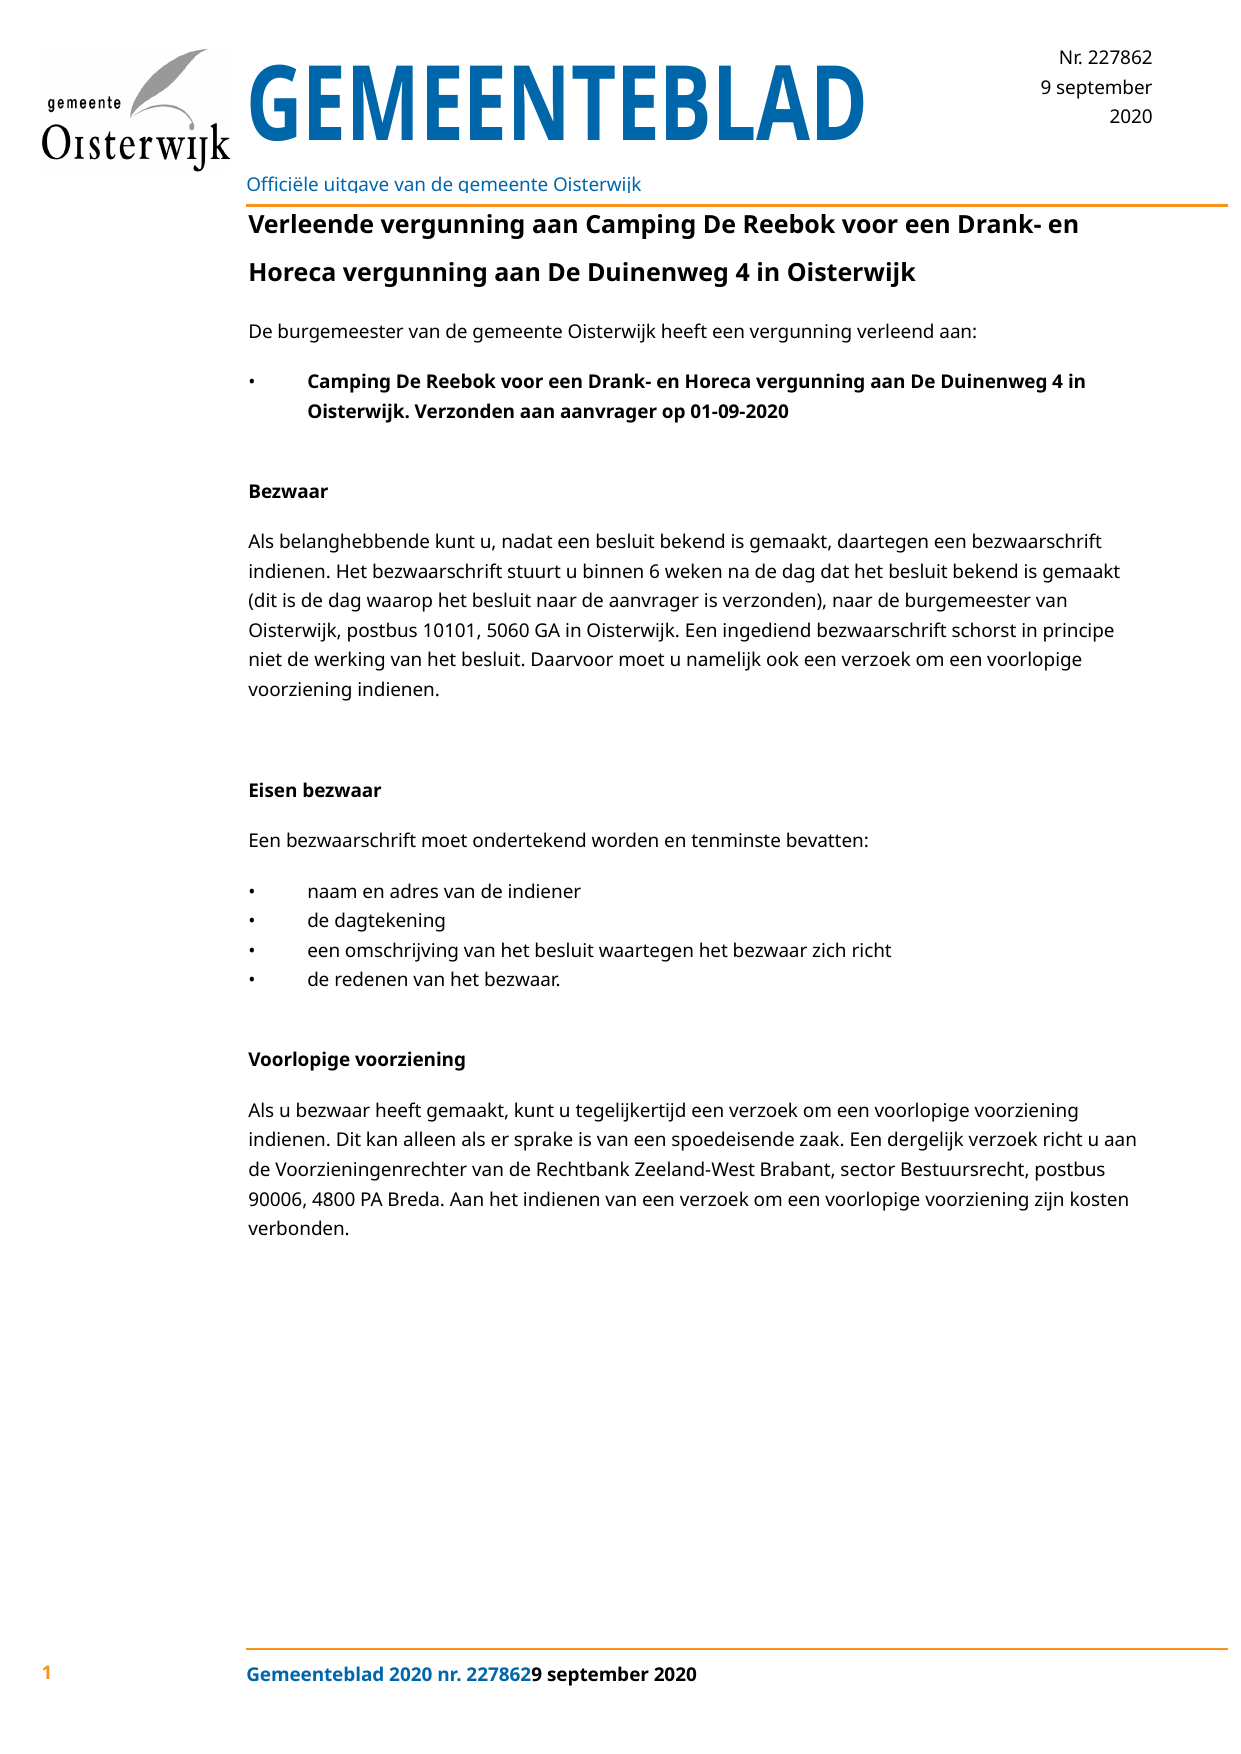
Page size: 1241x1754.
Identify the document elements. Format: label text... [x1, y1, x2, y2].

text Eisen bezwaar [248, 777, 1152, 803]
text Voorlopige voorziening [248, 1047, 1152, 1072]
text Bezwaar [248, 478, 1152, 504]
text De burgemeester van de gemeente Oisterwijk heeft een vergunning verleend aan: [248, 318, 1152, 344]
text Een bezwaarschrift moet ondertekend worden en tenminste bevatten: [248, 827, 1152, 853]
picture [41, 47, 231, 172]
text Als belanghebbende kunt u, nadat een besluit bekend is gemaakt, daartegen een bezwaarschrift indienen. Het bezwaarschrift stuurt u binnen 6 weken na de dag dat het besluit bekend is gemaakt (dit is de dag waarop het besluit naar de aanvrager is verzonden), naar de burgemeester van Oisterwijk, postbus 10101, 5060 GA in Oisterwijk. Een ingediend bezwaarschrift schorst in principe niet de werking van het besluit. Daarvoor moet u namelijk ook een verzoek om een voorlopige voorziening indienen. [248, 528, 1152, 702]
text Als u bezwaar heeft gemaakt, kunt u tegelijkertijd een verzoek om een voorlopige voorziening indienen. Dit kan alleen als er sprake is van een spoedeisende zaak. Een dergelijk verzoek richt u aan de Voorzieningenrechter van de Rechtbank Zeeland-West Brabant, sector Bestuursrecht, postbus 90006, 4800 PA Breda. Aan het indienen van een verzoek om een voorlopige voorziening zijn kosten verbonden. [248, 1097, 1152, 1241]
list een omschrijving van het besluit waartegen het bezwaar zich richt [248, 937, 1152, 963]
list Camping De Reebok voor een Drank- en Horeca vergunning aan De Duinenweg 4 in Oisterwijk. Verzonden aan aanvrager op 01-09-2020 [248, 368, 1152, 424]
list de redenen van het bezwaar. [248, 967, 1152, 992]
list de dagtekening [248, 907, 1152, 933]
list naam en adres van de indiener [248, 878, 1152, 904]
text Verleende vergunning aan Camping De Reebok voor een Drank- en Horeca vergunning aan De Duinenweg 4 in Oisterwijk [248, 207, 1152, 288]
